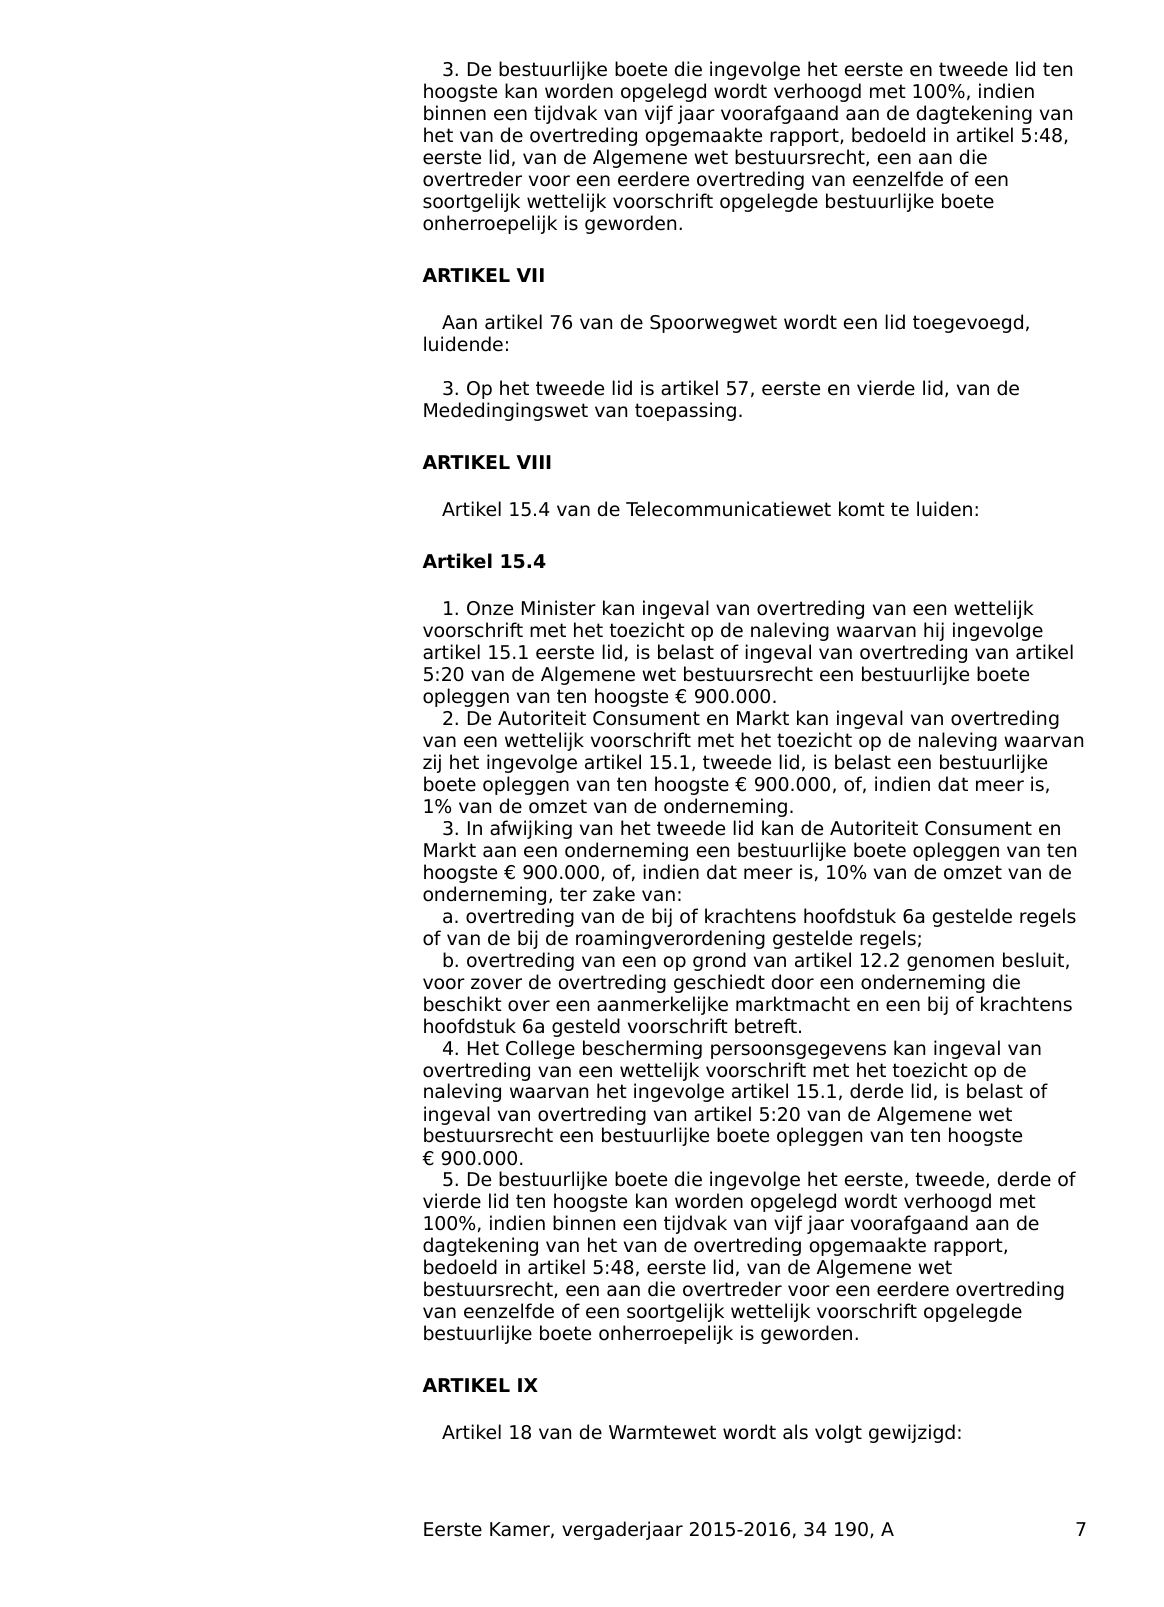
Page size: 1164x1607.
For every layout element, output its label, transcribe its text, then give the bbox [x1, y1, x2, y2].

text 2. De Autoriteit Consument en Markt kan ingeval van overtreding van een wettelijk voorschrift met het toezicht op de naleving waarvan zij het ingevolge artikel 15.1, tweede lid, is belast een bestuurlijke boete opleggen van ten hoogste € 900.000, of, indien dat meer is, 1% van de omzet van de onderneming. [422, 708, 1087, 818]
text 3. In afwijking van het tweede lid kan de Autoriteit Consument en Markt aan een onderneming een bestuurlijke boete opleggen van ten hoogste € 900.000, of, indien dat meer is, 10% van de omzet van de onderneming, ter zake van: [422, 818, 1087, 906]
text 3. Op het tweede lid is artikel 57, eerste en vierde lid, van de Mededingingswet van toepassing. [422, 378, 1087, 422]
subtitle ARTIKEL IX [422, 1375, 1087, 1397]
subtitle ARTIKEL VIII [422, 452, 1087, 474]
text 1. Onze Minister kan ingeval van overtreding van een wettelijk voorschrift met het toezicht op de naleving waarvan hij ingevolge artikel 15.1 eerste lid, is belast of ingeval van overtreding van artikel 5:20 van de Algemene wet bestuursrecht een bestuurlijke boete opleggen van ten hoogste € 900.000. [422, 598, 1087, 708]
text Artikel 15.4 van de Telecommunicatiewet komt te luiden: [422, 499, 1087, 521]
text 4. Het College bescherming persoonsgegevens kan ingeval van overtreding van een wettelijk voorschrift met het toezicht op de naleving waarvan het ingevolge artikel 15.1, derde lid, is belast of ingeval van overtreding van artikel 5:20 van de Algemene wet bestuursrecht een bestuurlijke boete opleggen van ten hoogste € 900.000. [422, 1037, 1087, 1169]
subtitle ARTIKEL VII [422, 265, 1087, 287]
text b. overtreding van een op grond van artikel 12.2 genomen besluit, voor zover de overtreding geschiedt door een onderneming die beschikt over een aanmerkelijke marktmacht en een bij of krachtens hoofdstuk 6a gesteld voorschrift betreft. [422, 949, 1087, 1037]
text a. overtreding van de bij of krachtens hoofdstuk 6a gestelde regels of van de bij de roamingverordening gestelde regels; [422, 906, 1087, 949]
text 5. De bestuurlijke boete die ingevolge het eerste, tweede, derde of vierde lid ten hoogste kan worden opgelegd wordt verhoogd met 100%, indien binnen een tijdvak van vijf jaar voorafgaand aan de dagtekening van het van de overtreding opgemaakte rapport, bedoeld in artikel 5:48, eerste lid, van de Algemene wet bestuursrecht, een aan die overtreder voor een eerdere overtreding van eenzelfde of een soortgelijk wettelijk voorschrift opgelegde bestuurlijke boete onherroepelijk is geworden. [422, 1169, 1087, 1345]
text 3. De bestuurlijke boete die ingevolge het eerste en tweede lid ten hoogste kan worden opgelegd wordt verhoogd met 100%, indien binnen een tijdvak van vijf jaar voorafgaand aan de dagtekening van het van de overtreding opgemaakte rapport, bedoeld in artikel 5:48, eerste lid, van de Algemene wet bestuursrecht, een aan die overtreder voor een eerdere overtreding van eenzelfde of een soortgelijk wettelijk voorschrift opgelegde bestuurlijke boete onherroepelijk is geworden. [422, 59, 1087, 235]
subtitle Artikel 15.4 [422, 551, 1087, 573]
text Artikel 18 van de Warmtewet wordt als volgt gewijzigd: [422, 1422, 1087, 1444]
text Aan artikel 76 van de Spoorwegwet wordt een lid toegevoegd, luidende: [422, 312, 1087, 356]
